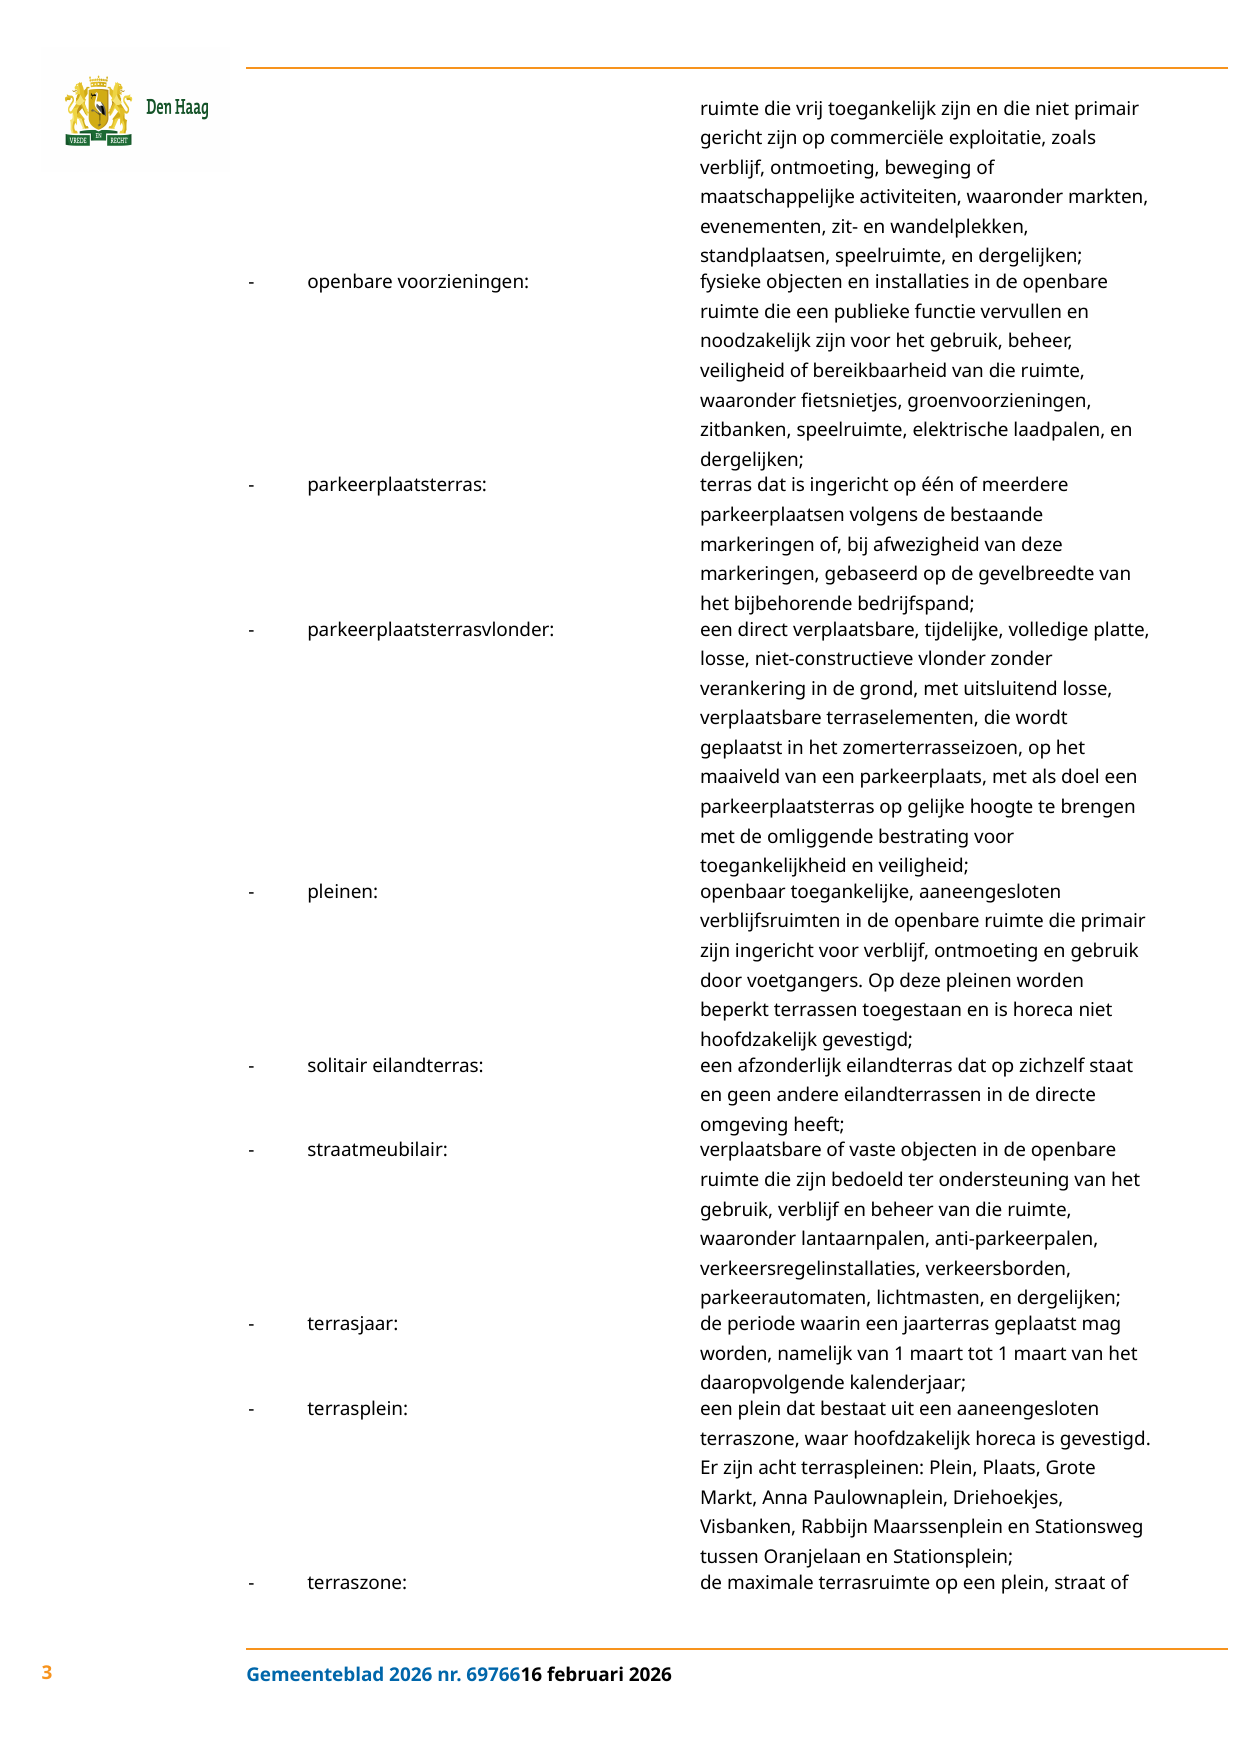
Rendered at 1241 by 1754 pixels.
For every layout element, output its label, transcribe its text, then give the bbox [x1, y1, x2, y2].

table_cell verplaatsbare of vaste objecten in de openbare ruimte die zijn bedoeld ter ondersteuning van het gebruik, verblijf en beheer van die ruimte, waaronder lantaarnpalen, anti-parkeerpalen, verkeersregelinstallaties, verkeersborden, parkeerautomaten, lichtmasten, en dergelijken; [700, 1137, 1152, 1310]
table_cell terras dat is ingericht op één of meerdere parkeerplaatsen volgens de bestaande markeringen of, bij afwezigheid van deze markeringen, gebaseerd op de gevelbreedte van het bijbehorende bedrijfspand; [700, 472, 1152, 616]
table_cell [248, 95, 700, 268]
table_cell parkeerplaatsterrasvlonder: [248, 616, 700, 878]
table_cell straatmeubilair: [248, 1137, 700, 1310]
table_cell een afzonderlijk eilandterras dat op zichzelf staat en geen andere eilandterrassen in de directe omgeving heeft; [700, 1052, 1152, 1137]
picture [41, 47, 231, 172]
table_cell openbare voorzieningen: [248, 269, 700, 472]
table_cell de maximale terrasruimte op een plein, straat of [700, 1569, 1152, 1594]
table_cell fysieke objecten en installaties in de openbare ruimte die een publieke functie vervullen en noodzakelijk zijn voor het gebruik, beheer, veiligheid of bereikbaarheid van die ruimte, waaronder fietsnietjes, groenvoorzieningen, zitbanken, speelruimte, elektrische laadpalen, en dergelijken; [700, 269, 1152, 472]
table_cell pleinen: [248, 878, 700, 1052]
table_cell ruimte die vrij toegankelijk zijn en die niet primair gericht zijn op commerciële exploitatie, zoals verblijf, ontmoeting, beweging of maatschappelijke activiteiten, waaronder markten, evenementen, zit- en wandelplekken, standplaatsen, speelruimte, en dergelijken; [700, 95, 1152, 268]
table_cell solitair eilandterras: [248, 1052, 700, 1137]
table_cell terrasjaar: [248, 1310, 700, 1395]
table_cell terraszone: [248, 1569, 700, 1594]
table_cell terrasplein: [248, 1395, 700, 1569]
table_cell een plein dat bestaat uit een aaneengesloten terraszone, waar hoofdzakelijk horeca is gevestigd. Er zijn acht terraspleinen: Plein, Plaats, Grote Markt, Anna Paulownaplein, Driehoekjes, Visbanken, Rabbijn Maarssenplein en Stationsweg tussen Oranjelaan en Stationsplein; [700, 1395, 1152, 1569]
table_cell parkeerplaatsterras: [248, 472, 700, 616]
table_cell openbaar toegankelijke, aaneengesloten verblijfsruimten in de openbare ruimte die primair zijn ingericht voor verblijf, ontmoeting en gebruik door voetgangers. Op deze pleinen worden beperkt terrassen toegestaan en is horeca niet hoofdzakelijk gevestigd; [700, 878, 1152, 1052]
table_cell de periode waarin een jaarterras geplaatst mag worden, namelijk van 1 maart tot 1 maart van het daaropvolgende kalenderjaar; [700, 1310, 1152, 1395]
table_cell een direct verplaatsbare, tijdelijke, volledige platte, losse, niet-constructieve vlonder zonder verankering in de grond, met uitsluitend losse, verplaatsbare terraselementen, die wordt geplaatst in het zomerterrasseizoen, op het maaiveld van een parkeerplaats, met als doel een parkeerplaatsterras op gelijke hoogte te brengen met de omliggende bestrating voor toegankelijkheid en veiligheid; [700, 616, 1152, 878]
